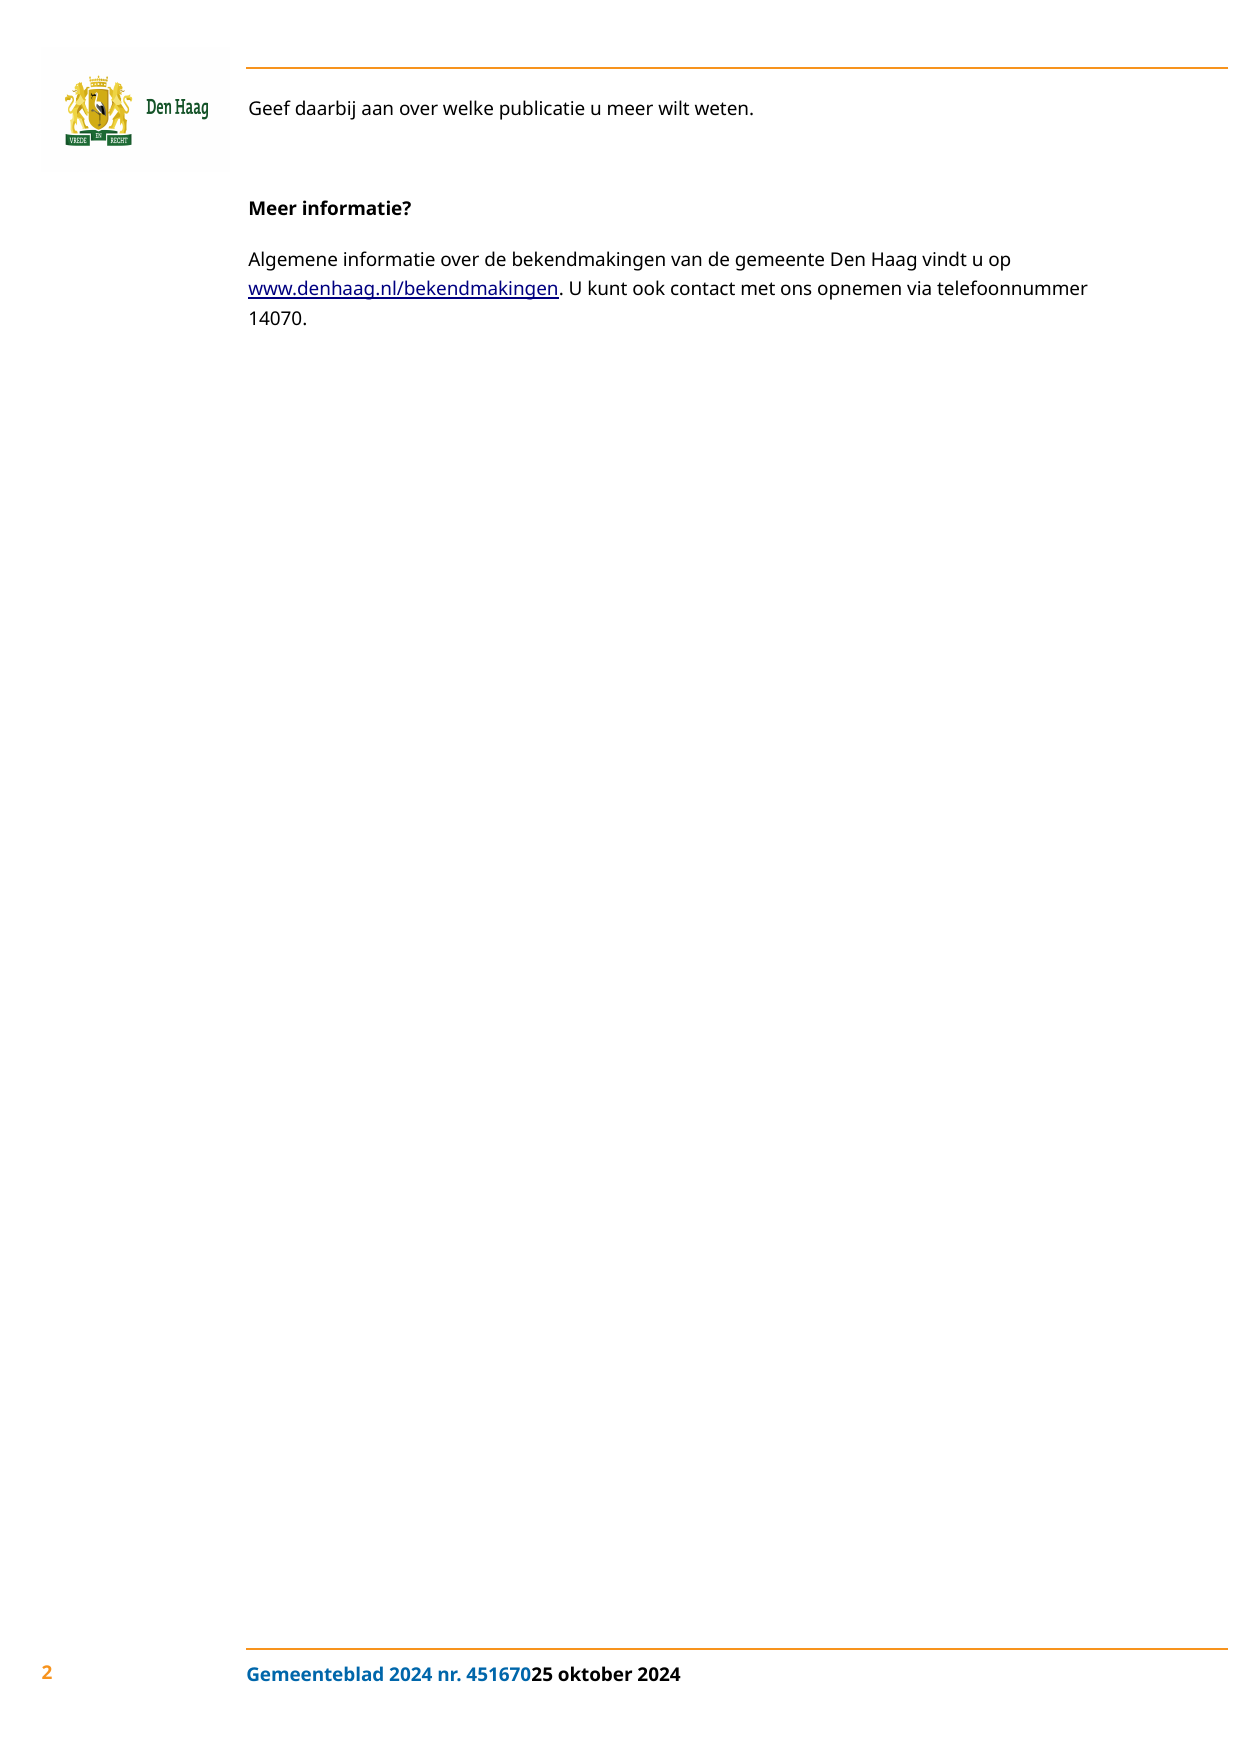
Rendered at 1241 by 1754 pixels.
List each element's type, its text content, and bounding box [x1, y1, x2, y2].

text Geef daarbij aan over welke publicatie u meer wilt weten. [248, 95, 1152, 121]
text Meer informatie? [248, 196, 1152, 221]
picture [41, 47, 231, 172]
text Algemene informatie over de bekendmakingen van de gemeente Den Haag vindt u op www.denhaag.nl/bekendmakingen. U kunt ook contact met ons opnemen via telefoonnummer 14070. [248, 246, 1152, 331]
